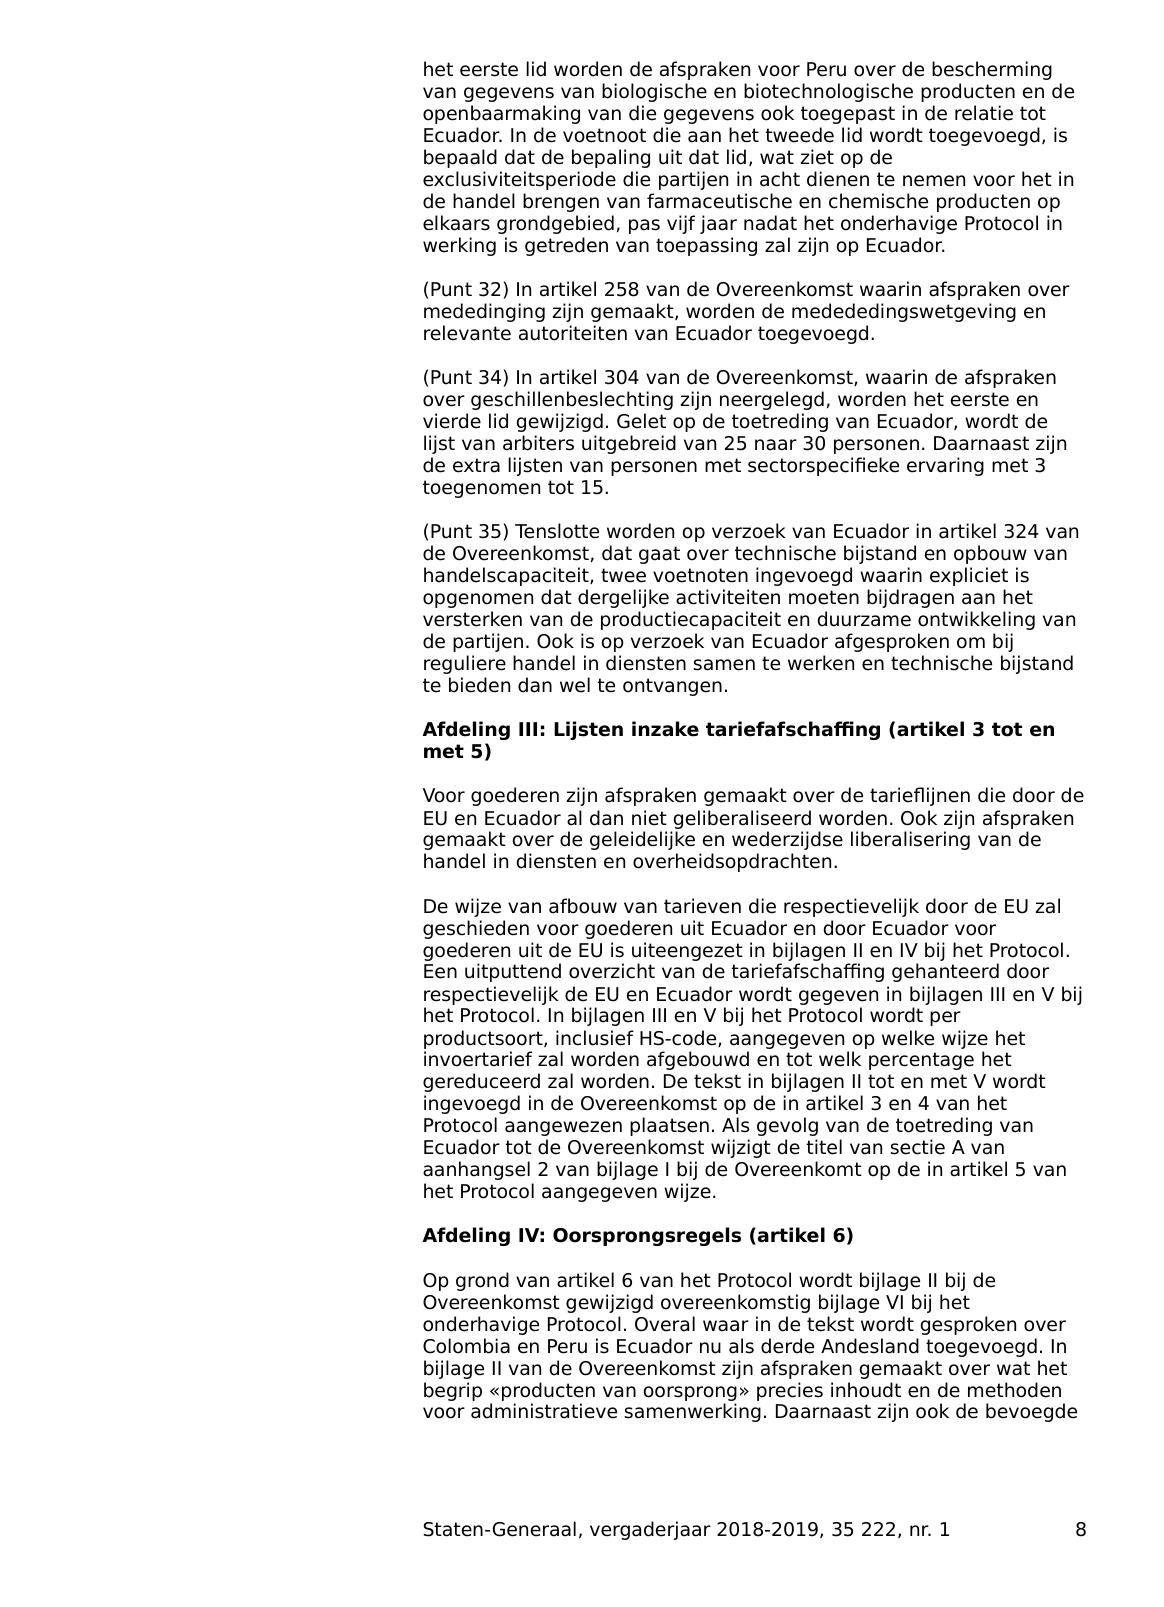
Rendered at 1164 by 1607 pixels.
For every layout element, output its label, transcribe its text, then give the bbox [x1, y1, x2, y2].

text (Punt 32) In artikel 258 van de Overeenkomst waarin afspraken over mededinging zijn gemaakt, worden de medededingswetgeving en relevante autoriteiten van Ecuador toegevoegd. [422, 279, 1087, 345]
text (Punt 35) Tenslotte worden op verzoek van Ecuador in artikel 324 van de Overeenkomst, dat gaat over technische bijstand en opbouw van handelscapaciteit, twee voetnoten ingevoegd waarin expliciet is opgenomen dat dergelijke activiteiten moeten bijdragen aan het versterken van de productiecapaciteit en duurzame ontwikkeling van de partijen. Ook is op verzoek van Ecuador afgesproken om bij reguliere handel in diensten samen te werken en technische bijstand te bieden dan wel te ontvangen. [422, 521, 1087, 697]
subtitle Afdeling IV: Oorsprongsregels (artikel 6) [422, 1225, 1087, 1247]
subtitle Afdeling III: Lijsten inzake tariefafschaffing (artikel 3 tot en met 5) [422, 719, 1087, 763]
text Voor goederen zijn afspraken gemaakt over de tarieflijnen die door de EU en Ecuador al dan niet geliberaliseerd worden. Ook zijn afspraken gemaakt over de geleidelijke en wederzijdse liberalisering van de handel in diensten en overheidsopdrachten. [422, 785, 1087, 873]
text het eerste lid worden de afspraken voor Peru over de bescherming van gegevens van biologische en biotechnologische producten en de openbaarmaking van die gegevens ook toegepast in de relatie tot Ecuador. In de voetnoot die aan het tweede lid wordt toegevoegd, is bepaald dat de bepaling uit dat lid, wat ziet op de exclusiviteitsperiode die partijen in acht dienen te nemen voor het in de handel brengen van farmaceutische en chemische producten op elkaars grondgebied, pas vijf jaar nadat het onderhavige Protocol in werking is getreden van toepassing zal zijn op Ecuador. [422, 59, 1087, 257]
text (Punt 34) In artikel 304 van de Overeenkomst, waarin de afspraken over geschillenbeslechting zijn neergelegd, worden het eerste en vierde lid gewijzigd. Gelet op de toetreding van Ecuador, wordt de lijst van arbiters uitgebreid van 25 naar 30 personen. Daarnaast zijn de extra lijsten van personen met sectorspecifieke ervaring met 3 toegenomen tot 15. [422, 367, 1087, 499]
text De wijze van afbouw van tarieven die respectievelijk door de EU zal geschieden voor goederen uit Ecuador en door Ecuador voor goederen uit de EU is uiteengezet in bijlagen II en IV bij het Protocol. Een uitputtend overzicht van de tariefafschaffing gehanteerd door respectievelijk de EU en Ecuador wordt gegeven in bijlagen III en V bij het Protocol. In bijlagen III en V bij het Protocol wordt per productsoort, inclusief HS-code, aangegeven op welke wijze het invoertarief zal worden afgebouwd en tot welk percentage het gereduceerd zal worden. De tekst in bijlagen II tot en met V wordt ingevoegd in de Overeenkomst op de in artikel 3 en 4 van het Protocol aangewezen plaatsen. Als gevolg van de toetreding van Ecuador tot de Overeenkomst wijzigt de titel van sectie A van aanhangsel 2 van bijlage I bij de Overeenkomt op de in artikel 5 van het Protocol aangegeven wijze. [422, 896, 1087, 1203]
text Op grond van artikel 6 van het Protocol wordt bijlage II bij de Overeenkomst gewijzigd overeenkomstig bijlage VI bij het onderhavige Protocol. Overal waar in de tekst wordt gesproken over Colombia en Peru is Ecuador nu als derde Andesland toegevoegd. In bijlage II van de Overeenkomst zijn afspraken gemaakt over wat het begrip «producten van oorsprong» precies inhoudt en de methoden voor administratieve samenwerking. Daarnaast zijn ook de bevoegde [422, 1269, 1087, 1423]
